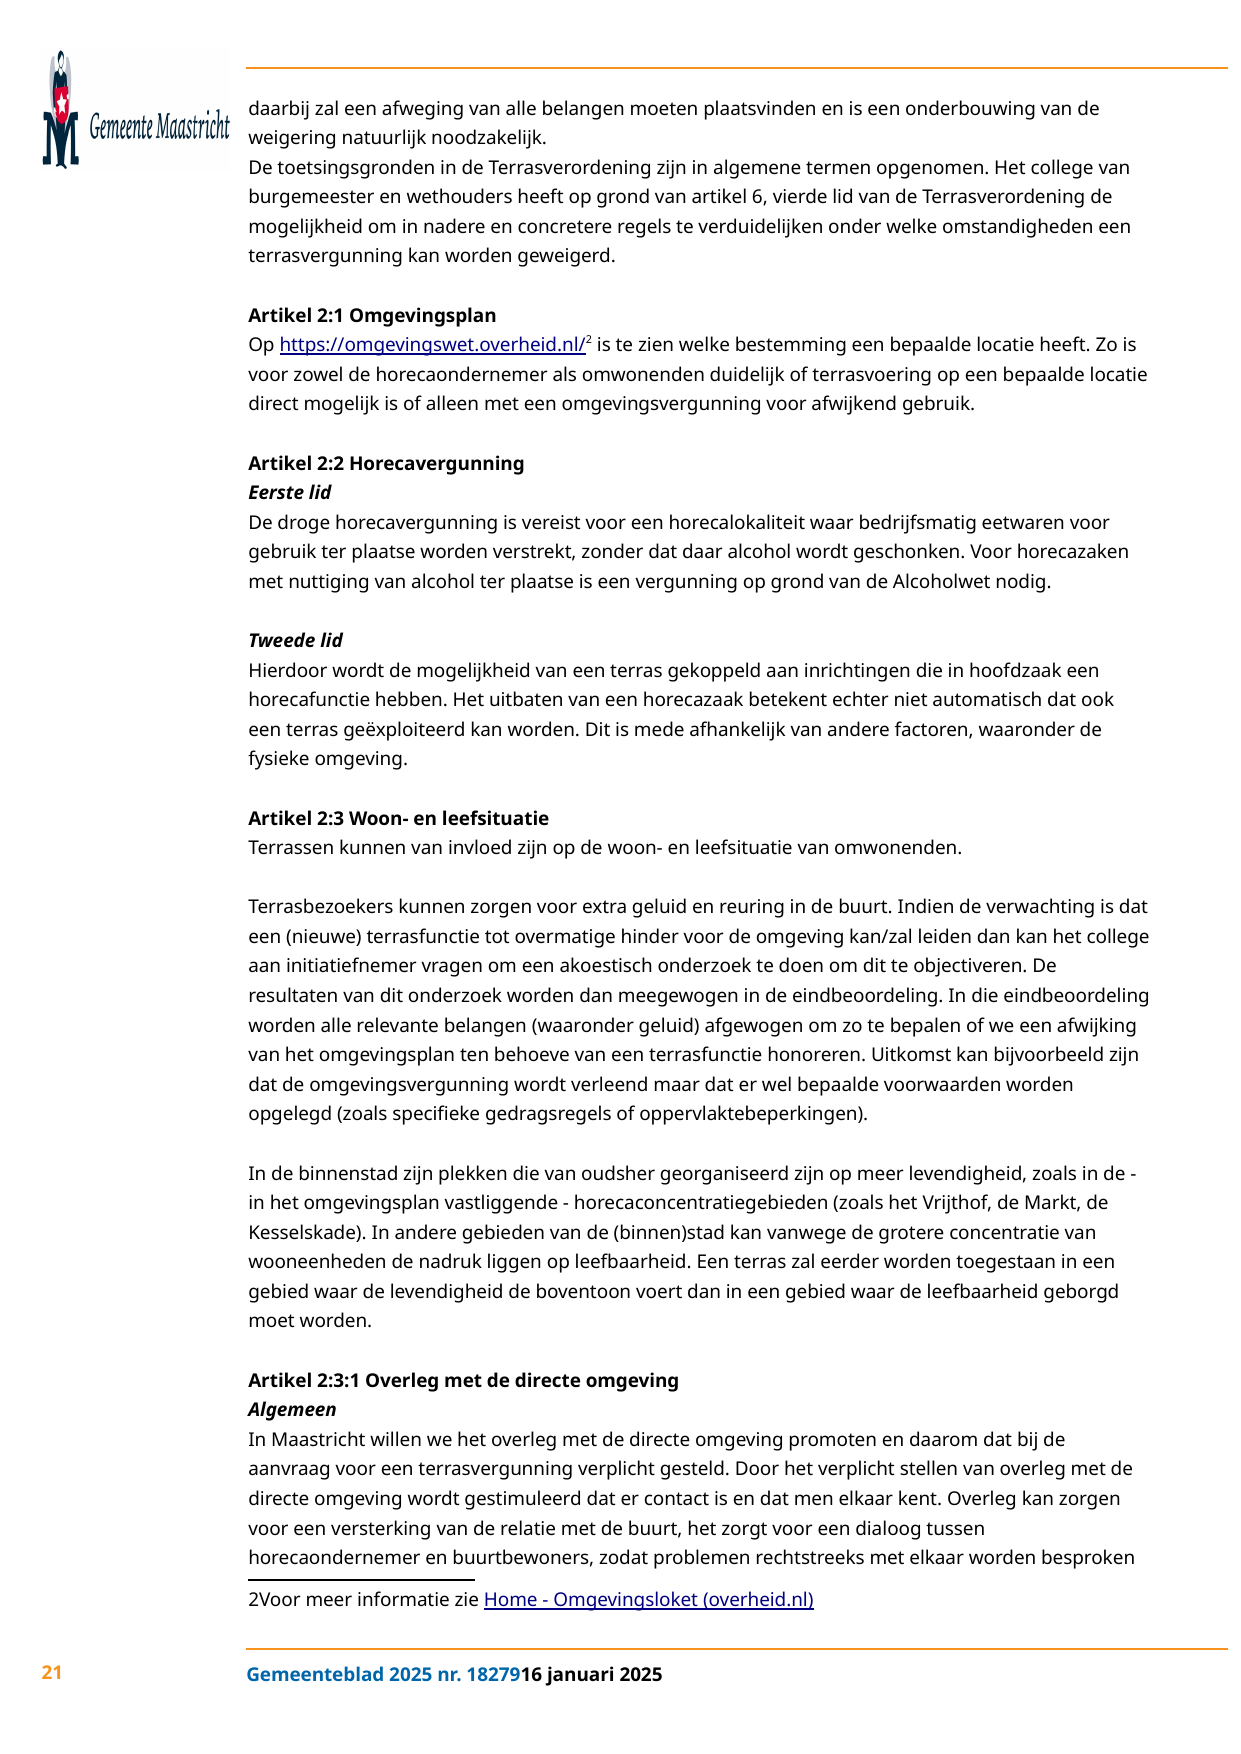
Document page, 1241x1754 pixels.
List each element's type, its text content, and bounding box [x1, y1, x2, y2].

text Artikel 2:3:1 Overleg met de directe omgeving [248, 1367, 1152, 1393]
text Artikel 2:3 Woon- en leefsituatie [248, 805, 1152, 831]
text Artikel 2:1 Omgevingsplan [248, 302, 1152, 328]
text Terrasbezoekers kunnen zorgen voor extra geluid en reuring in de buurt. Indien de verwachting is dat een (nieuwe) terrasfunctie tot overmatige hinder voor de omgeving kan/zal leiden dan kan het college aan initiatiefnemer vragen om een akoestisch onderzoek te doen om dit te objectiveren. De resultaten van dit onderzoek worden dan meegewogen in de eindbeoordeling. In die eindbeoordeling worden alle relevante belangen (waaronder geluid) afgewogen om zo te bepalen of we een afwijking van het omgevingsplan ten behoeve van een terrasfunctie honoreren. Uitkomst kan bijvoorbeeld zijn dat de omgevingsvergunning wordt verleend maar dat er wel bepaalde voorwaarden worden opgelegd (zoals specifieke gedragsregels of oppervlaktebeperkingen). [248, 893, 1152, 1126]
text Algemeen [248, 1396, 1152, 1422]
text Terrassen kunnen van invloed zijn op de woon- en leefsituatie van omwonenden. [248, 834, 1152, 860]
text Voor meer informatie zie Home - Omgevingsloket (overheid.nl) [248, 1586, 1152, 1612]
text Tweede lid [248, 627, 1152, 653]
picture [41, 47, 231, 172]
text Eerste lid [248, 479, 1152, 505]
text Artikel 2:2 Horecavergunning [248, 450, 1152, 476]
text De droge horecavergunning is vereist voor een horecalokaliteit waar bedrijfsmatig eetwaren voor gebruik ter plaatse worden verstrekt, zonder dat daar alcohol wordt geschonken. Voor horecazaken met nuttiging van alcohol ter plaatse is een vergunning op grond van de Alcoholwet nodig. [248, 509, 1152, 594]
text Hierdoor wordt de mogelijkheid van een terras gekoppeld aan inrichtingen die in hoofdzaak een horecafunctie hebben. Het uitbaten van een horecazaak betekent echter niet automatisch dat ook een terras geëxploiteerd kan worden. Dit is mede afhankelijk van andere factoren, waaronder de fysieke omgeving. [248, 657, 1152, 771]
text In Maastricht willen we het overleg met de directe omgeving promoten en daarom dat bij de aanvraag voor een terrasvergunning verplicht gesteld. Door het verplicht stellen van overleg met de directe omgeving wordt gestimuleerd dat er contact is en dat men elkaar kent. Overleg kan zorgen voor een versterking van de relatie met de buurt, het zorgt voor een dialoog tussen horecaondernemer en buurtbewoners, zodat problemen rechtstreeks met elkaar worden besproken [248, 1426, 1152, 1570]
text daarbij zal een afweging van alle belangen moeten plaatsvinden en is een onderbouwing van de weigering natuurlijk noodzakelijk. [248, 95, 1152, 150]
text De toetsingsgronden in de Terrasverordening zijn in algemene termen opgenomen. Het college van burgemeester en wethouders heeft op grond van artikel 6, vierde lid van de Terrasverordening de mogelijkheid om in nadere en concretere regels te verduidelijken onder welke omstandigheden een terrasvergunning kan worden geweigerd. [248, 154, 1152, 268]
text Op https://omgevingswet.overheid.nl/ is te zien welke bestemming een bepaalde locatie heeft. Zo is voor zowel de horecaondernemer als omwonenden duidelijk of terrasvoering op een bepaalde locatie direct mogelijk is of alleen met een omgevingsvergunning voor afwijkend gebruik. [248, 331, 1152, 416]
text In de binnenstad zijn plekken die van oudsher georganiseerd zijn op meer levendigheid, zoals in de - in het omgevingsplan vastliggende - horecaconcentratiegebieden (zoals het Vrijthof, de Markt, de Kesselskade). In andere gebieden van de (binnen)stad kan vanwege de grotere concentratie van wooneenheden de nadruk liggen op leefbaarheid. Een terras zal eerder worden toegestaan in een gebied waar de levendigheid de boventoon voert dan in een gebied waar de leefbaarheid geborgd moet worden. [248, 1160, 1152, 1333]
